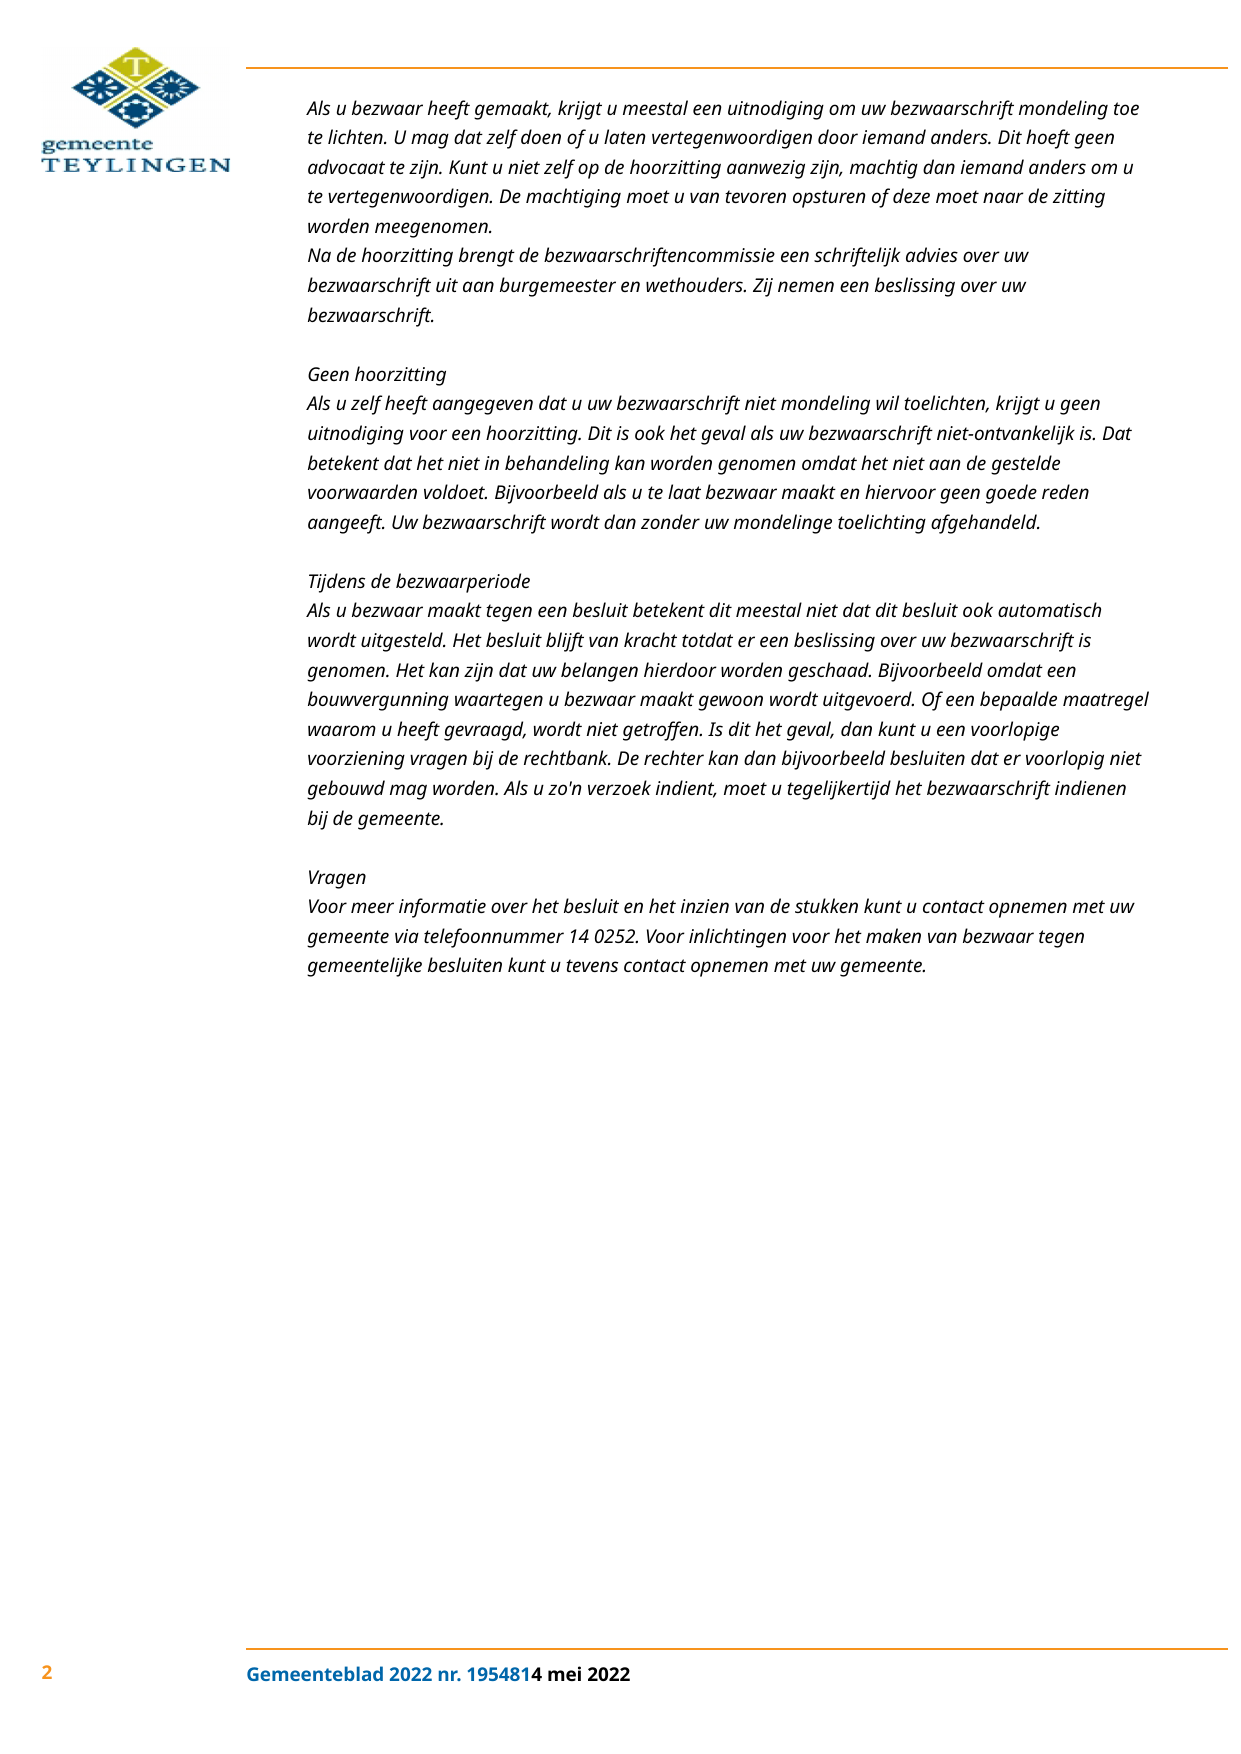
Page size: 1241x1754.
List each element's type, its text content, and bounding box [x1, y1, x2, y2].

picture [41, 47, 231, 172]
list Geen hoorzitting [248, 361, 1152, 387]
list Na de hoorzitting brengt de bezwaarschriftencommissie een schriftelijk advies over uw bezwaarschrift uit aan burgemeester en wethouders. Zij nemen een beslissing over uw bezwaarschrift. [248, 243, 1152, 328]
list Als u bezwaar maakt tegen een besluit betekent dit meestal niet dat dit besluit ook automatisch wordt uitgesteld. Het besluit blijft van kracht totdat er een beslissing over uw bezwaarschrift is genomen. Het kan zijn dat uw belangen hierdoor worden geschaad. Bijvoorbeeld omdat een bouwvergunning waartegen u bezwaar maakt gewoon wordt uitgevoerd. Of een bepaalde maatregel waarom u heeft gevraagd, wordt niet getroffen. Is dit het geval, dan kunt u een voorlopige voorziening vragen bij de rechtbank. De rechter kan dan bijvoorbeeld besluiten dat er voorlopig niet gebouwd mag worden. Als u zo'n verzoek indient, moet u tegelijkertijd het bezwaarschrift indienen bij de gemeente. [248, 598, 1152, 831]
list Als u bezwaar heeft gemaakt, krijgt u meestal een uitnodiging om uw bezwaarschrift mondeling toe te lichten. U mag dat zelf doen of u laten vertegenwoordigen door iemand anders. Dit hoeft geen advocaat te zijn. Kunt u niet zelf op de hoorzitting aanwezig zijn, machtig dan iemand anders om u te vertegenwoordigen. De machtiging moet u van tevoren opsturen of deze moet naar de zitting worden meegenomen. [248, 95, 1152, 239]
list Als u zelf heeft aangegeven dat u uw bezwaarschrift niet mondeling wil toelichten, krijgt u geen uitnodiging voor een hoorzitting. Dit is ook het geval als uw bezwaarschrift niet-ontvankelijk is. Dat betekent dat het niet in behandeling kan worden genomen omdat het niet aan de gestelde voorwaarden voldoet. Bijvoorbeeld als u te laat bezwaar maakt en hiervoor geen goede reden aangeeft. Uw bezwaarschrift wordt dan zonder uw mondelinge toelichting afgehandeld. [248, 391, 1152, 535]
list Voor meer informatie over het besluit en het inzien van de stukken kunt u contact opnemen met uw gemeente via telefoonnummer 14 0252. Voor inlichtingen voor het maken van bezwaar tegen gemeentelijke besluiten kunt u tevens contact opnemen met uw gemeente. [248, 893, 1152, 978]
list Tijdens de bezwaarperiode [248, 568, 1152, 594]
list Vragen [248, 864, 1152, 890]
